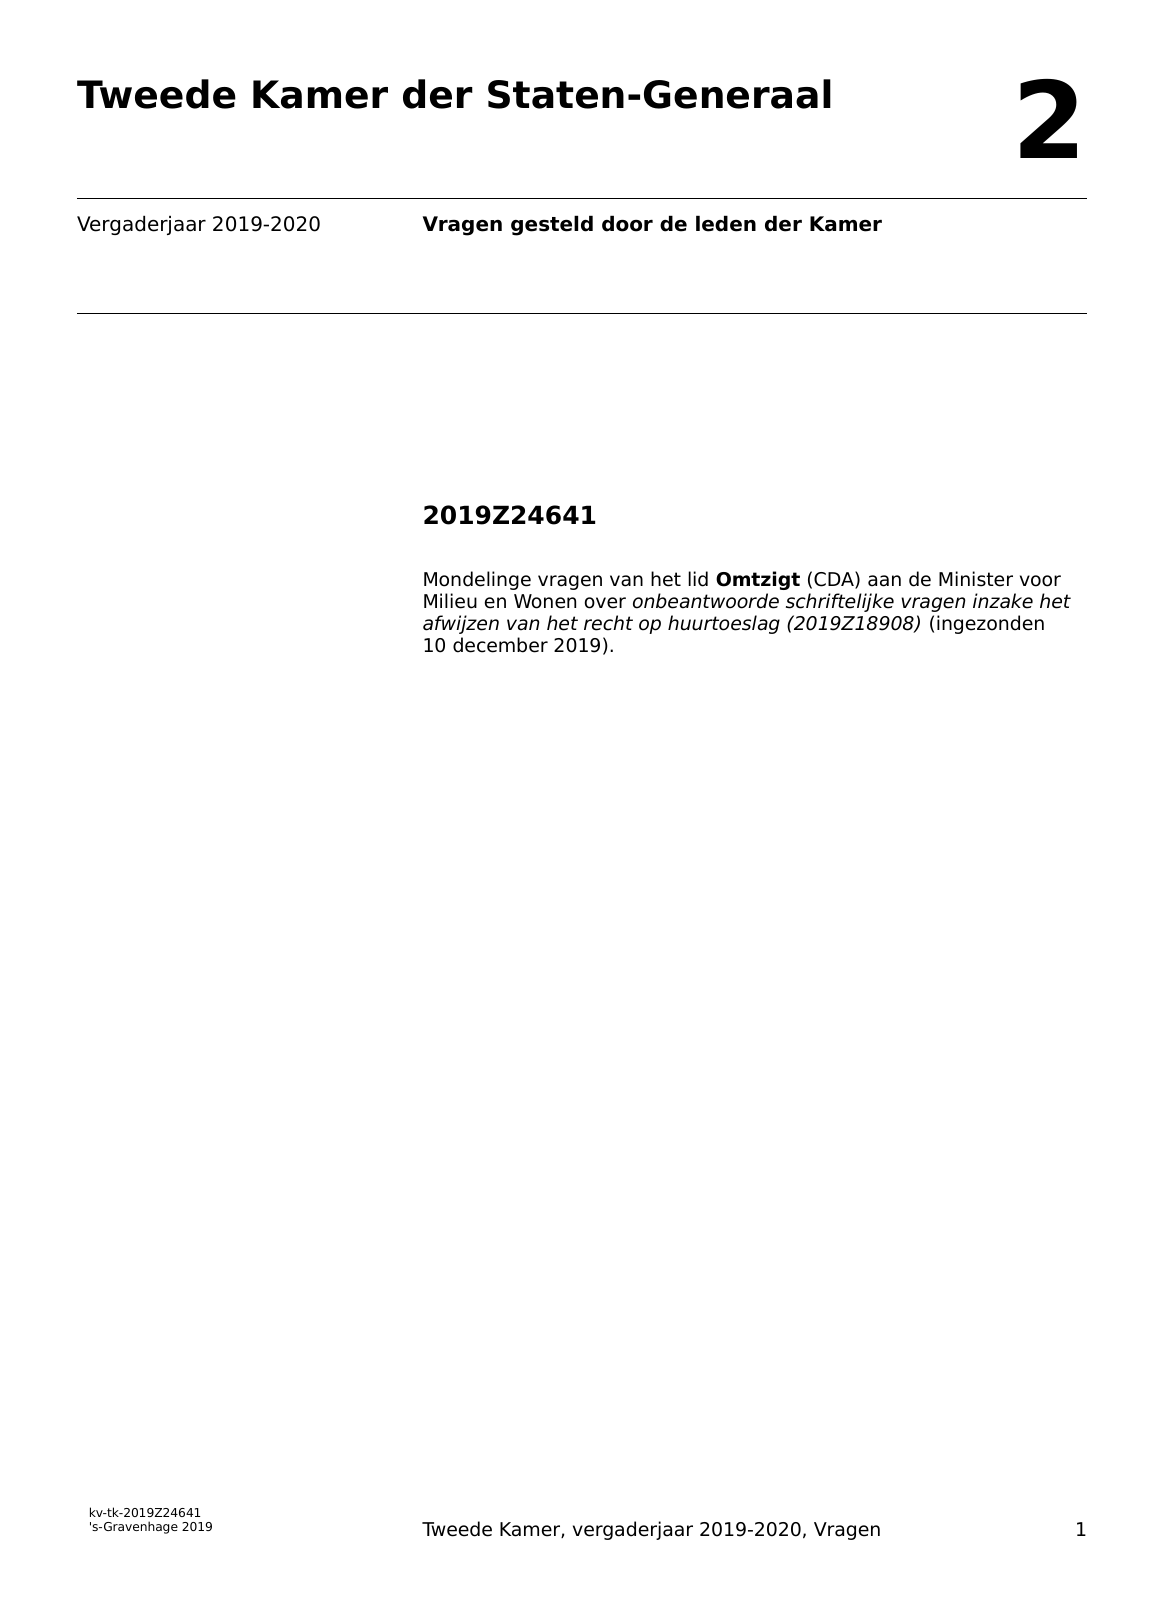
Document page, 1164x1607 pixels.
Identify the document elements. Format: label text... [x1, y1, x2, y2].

text Mondelinge vragen van het lid Omtzigt (CDA) aan de Minister voor Milieu en Wonen over onbeantwoorde schriftelijke vragen inzake het afwijzen van het recht op huurtoeslag (2019Z18908) (ingezonden 10 december 2019). [422, 569, 1087, 657]
text 's-Gravenhage 2019 [88, 1520, 323, 1534]
table_cell Vragen gesteld door de leden der Kamer [422, 199, 1087, 313]
table_header Tweede Kamer der Staten-Generaal [77, 59, 886, 198]
table_header 2 [886, 59, 1087, 198]
text 2019Z24641 [422, 501, 1087, 531]
text kv-tk-2019Z24641 [88, 1506, 323, 1520]
table_cell Vergaderjaar 2019-2020 [77, 199, 422, 313]
